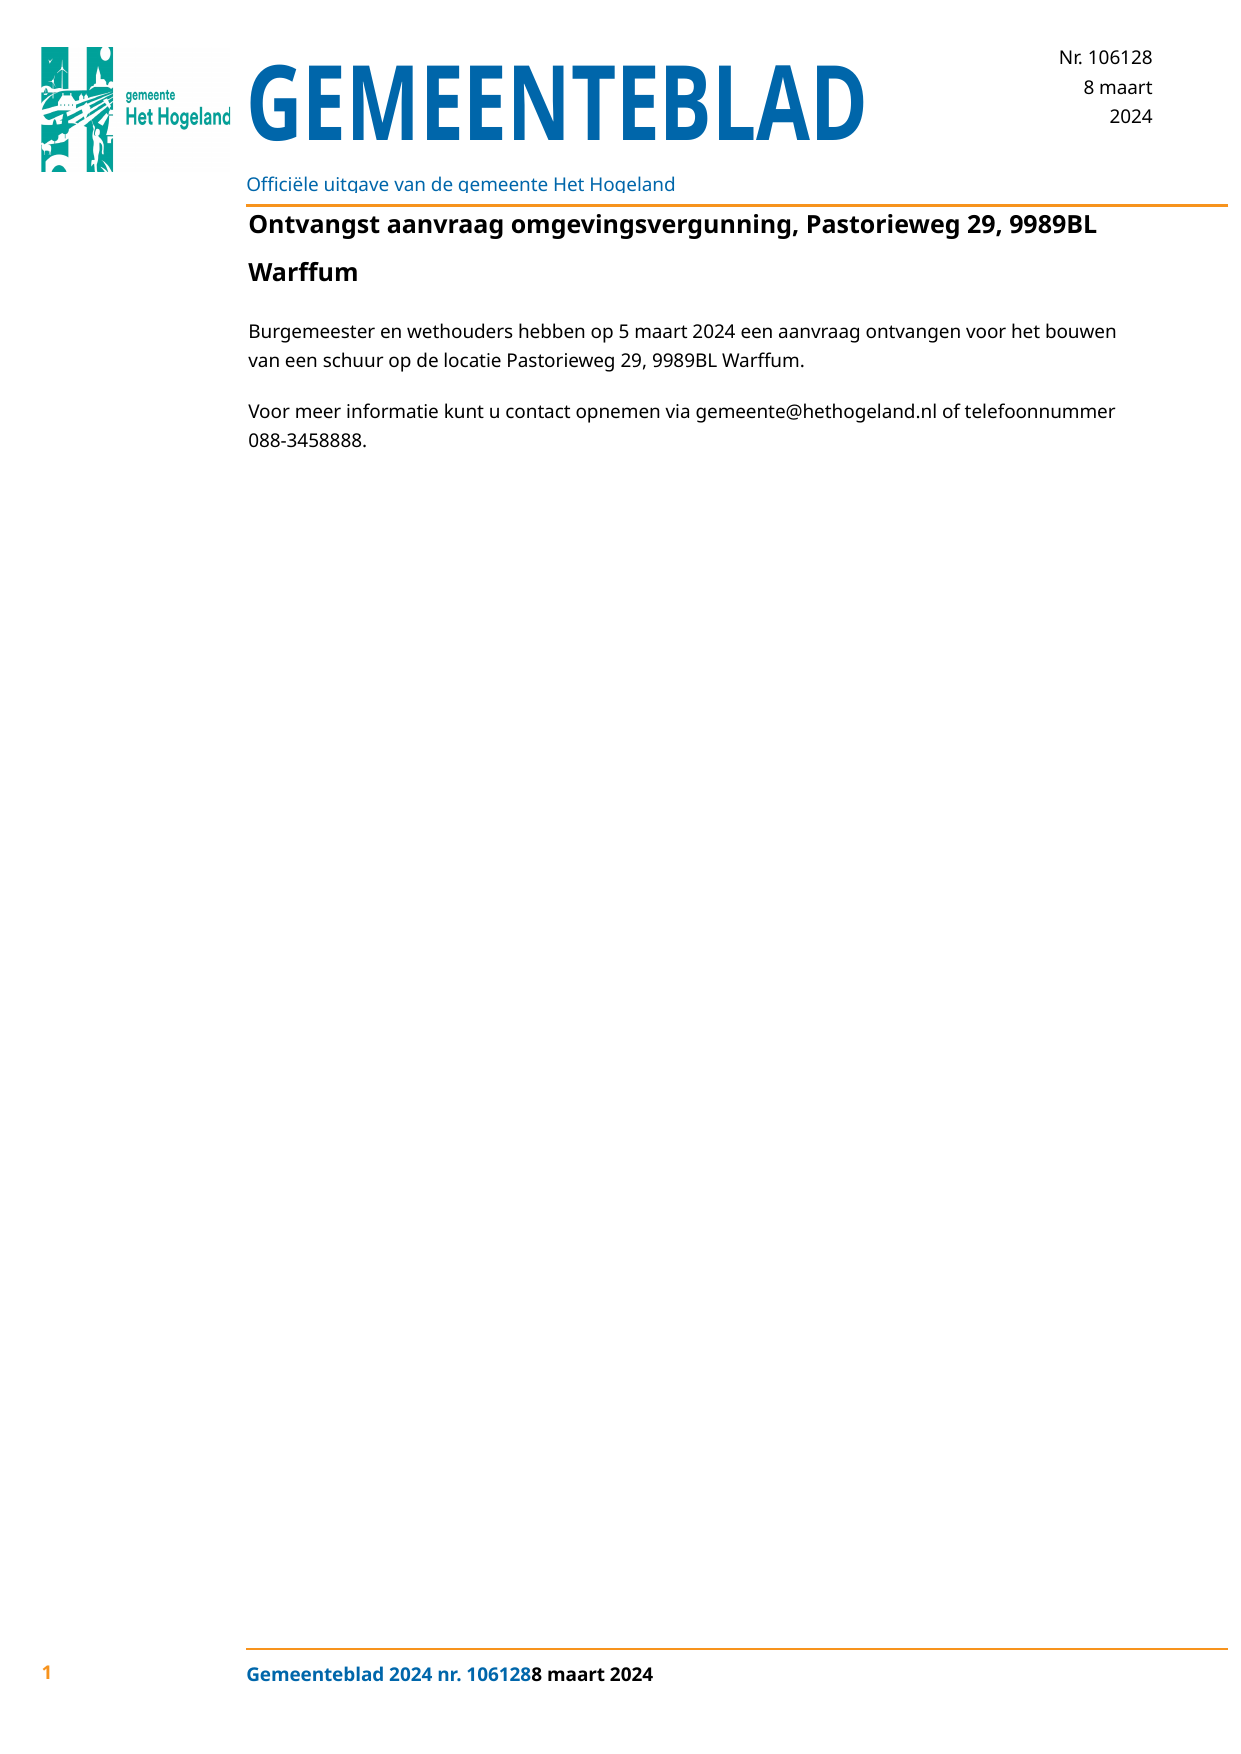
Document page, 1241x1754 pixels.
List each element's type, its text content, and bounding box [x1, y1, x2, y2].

text Burgemeester en wethouders hebben op 5 maart 2024 een aanvraag ontvangen voor het bouwen van een schuur op de locatie Pastorieweg 29, 9989BL Warffum. [248, 318, 1152, 373]
picture [41, 47, 231, 172]
text Ontvangst aanvraag omgevingsvergunning, Pastorieweg 29, 9989BL Warffum [248, 207, 1152, 288]
text Voor meer informatie kunt u contact opnemen via gemeente@hethogeland.nl of telefoonnummer 088-3458888. [248, 398, 1152, 453]
